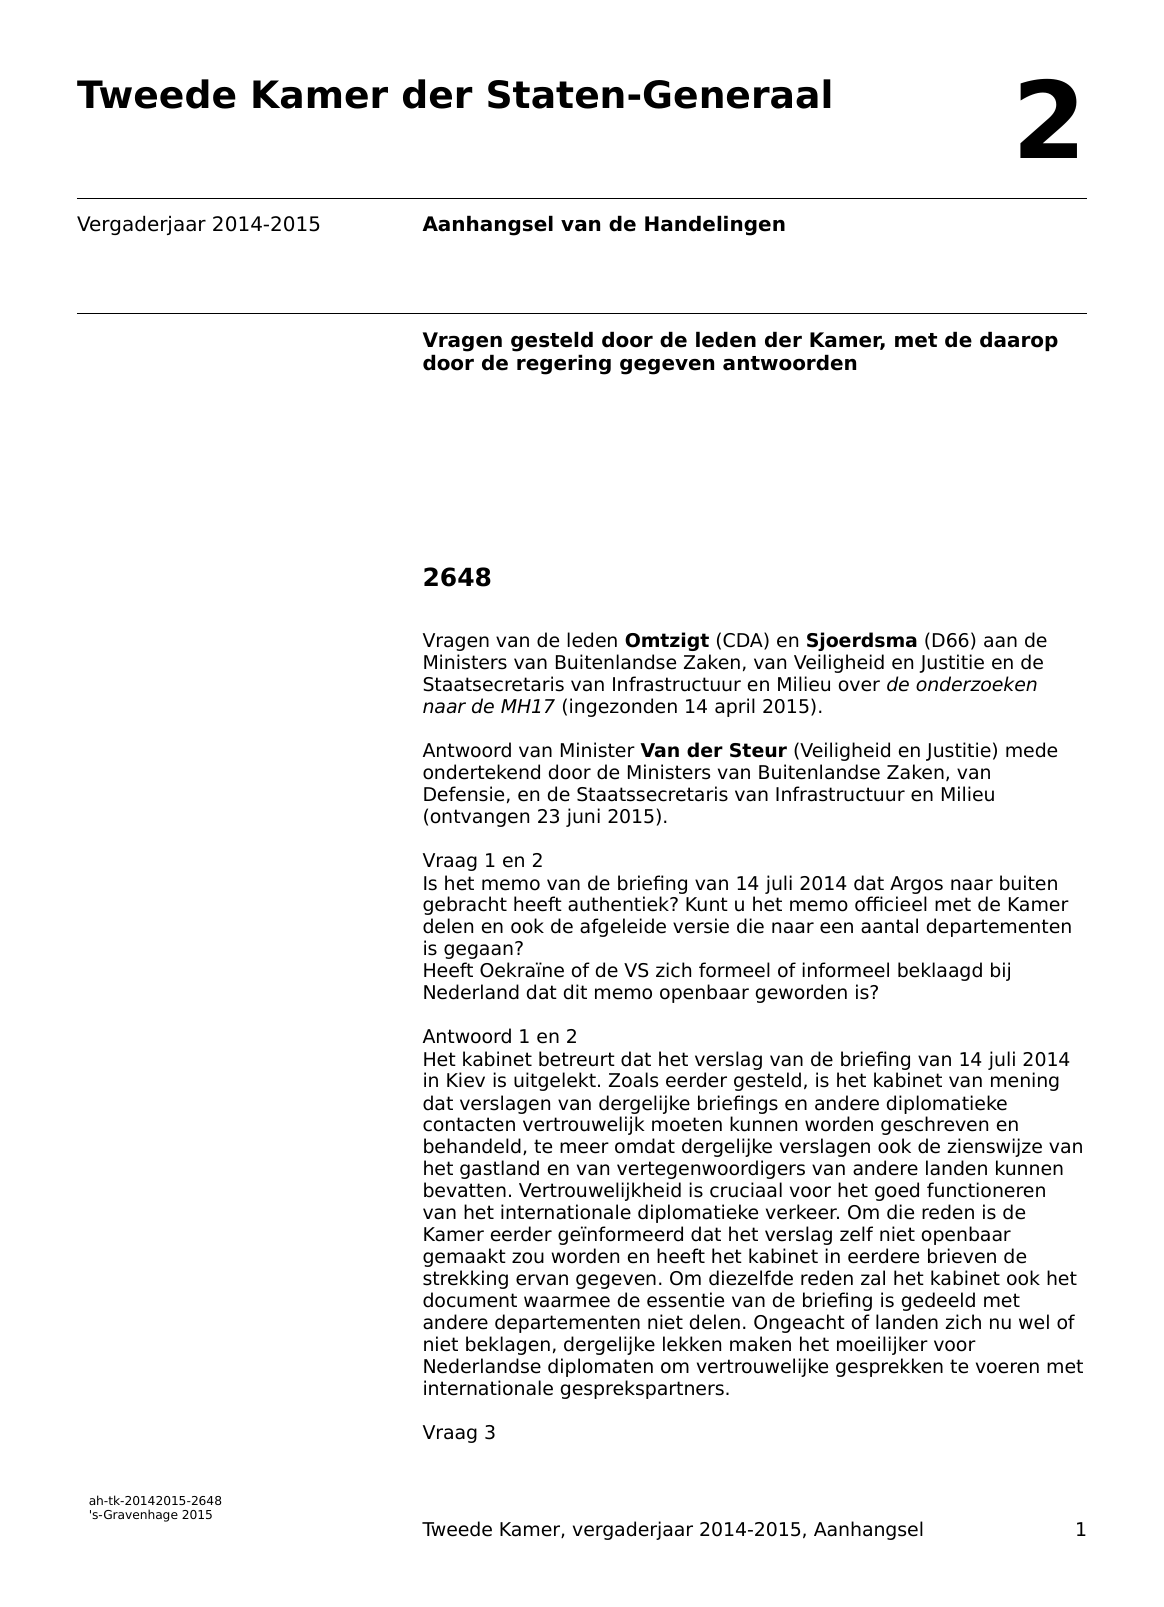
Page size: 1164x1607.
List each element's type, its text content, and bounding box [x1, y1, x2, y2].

text Antwoord 1 en 2 [422, 1026, 1087, 1048]
table_cell Aanhangsel van de Handelingen [422, 199, 1087, 313]
text 2648 [422, 563, 1087, 592]
text Is het memo van de briefing van 14 juli 2014 dat Argos naar buiten gebracht heeft authentiek? Kunt u het memo officieel met de Kamer delen en ook de afgeleide versie die naar een aantal departementen is gegaan? [422, 872, 1087, 960]
text Vragen van de leden Omtzigt (CDA) en Sjoerdsma (D66) aan de Ministers van Buitenlandse Zaken, van Veiligheid en Justitie en de Staatsecretaris van Infrastructuur en Milieu over de onderzoeken naar de MH17 (ingezonden 14 april 2015). [422, 630, 1087, 718]
text Vraag 3 [422, 1422, 1087, 1444]
text Vraag 1 en 2 [422, 850, 1087, 872]
table_cell Vragen gesteld door de leden der Kamer, met de daarop door de regering gegeven antwoorden [422, 314, 1087, 375]
table_cell [77, 314, 422, 375]
text ah-tk-20142015-2648 [88, 1494, 323, 1508]
text Heeft Oekraïne of de VS zich formeel of informeel beklaagd bij Nederland dat dit memo openbaar geworden is? [422, 960, 1087, 1004]
text 's-Gravenhage 2015 [88, 1508, 323, 1522]
text Het kabinet betreurt dat het verslag van de briefing van 14 juli 2014 in Kiev is uitgelekt. Zoals eerder gesteld, is het kabinet van mening dat verslagen van dergelijke briefings en andere diplomatieke contacten vertrouwelijk moeten kunnen worden geschreven en behandeld, te meer omdat dergelijke verslagen ook de zienswijze van het gastland en van vertegenwoordigers van andere landen kunnen bevatten. Vertrouwelijkheid is cruciaal voor het goed functioneren van het internationale diplomatieke verkeer. Om die reden is de Kamer eerder geïnformeerd dat het verslag zelf niet openbaar gemaakt zou worden en heeft het kabinet in eerdere brieven de strekking ervan gegeven. Om diezelfde reden zal het kabinet ook het document waarmee de essentie van de briefing is gedeeld met andere departementen niet delen. Ongeacht of landen zich nu wel of niet beklagen, dergelijke lekken maken het moeilijker voor Nederlandse diplomaten om vertrouwelijke gesprekken te voeren met internationale gesprekspartners. [422, 1048, 1087, 1400]
table_header 2 [886, 59, 1087, 198]
table_header Tweede Kamer der Staten-Generaal [77, 59, 886, 198]
text Antwoord van Minister Van der Steur (Veiligheid en Justitie) mede ondertekend door de Ministers van Buitenlandse Zaken, van Defensie, en de Staatssecretaris van Infrastructuur en Milieu (ontvangen 23 juni 2015). [422, 740, 1087, 828]
table_cell Vergaderjaar 2014-2015 [77, 199, 422, 313]
